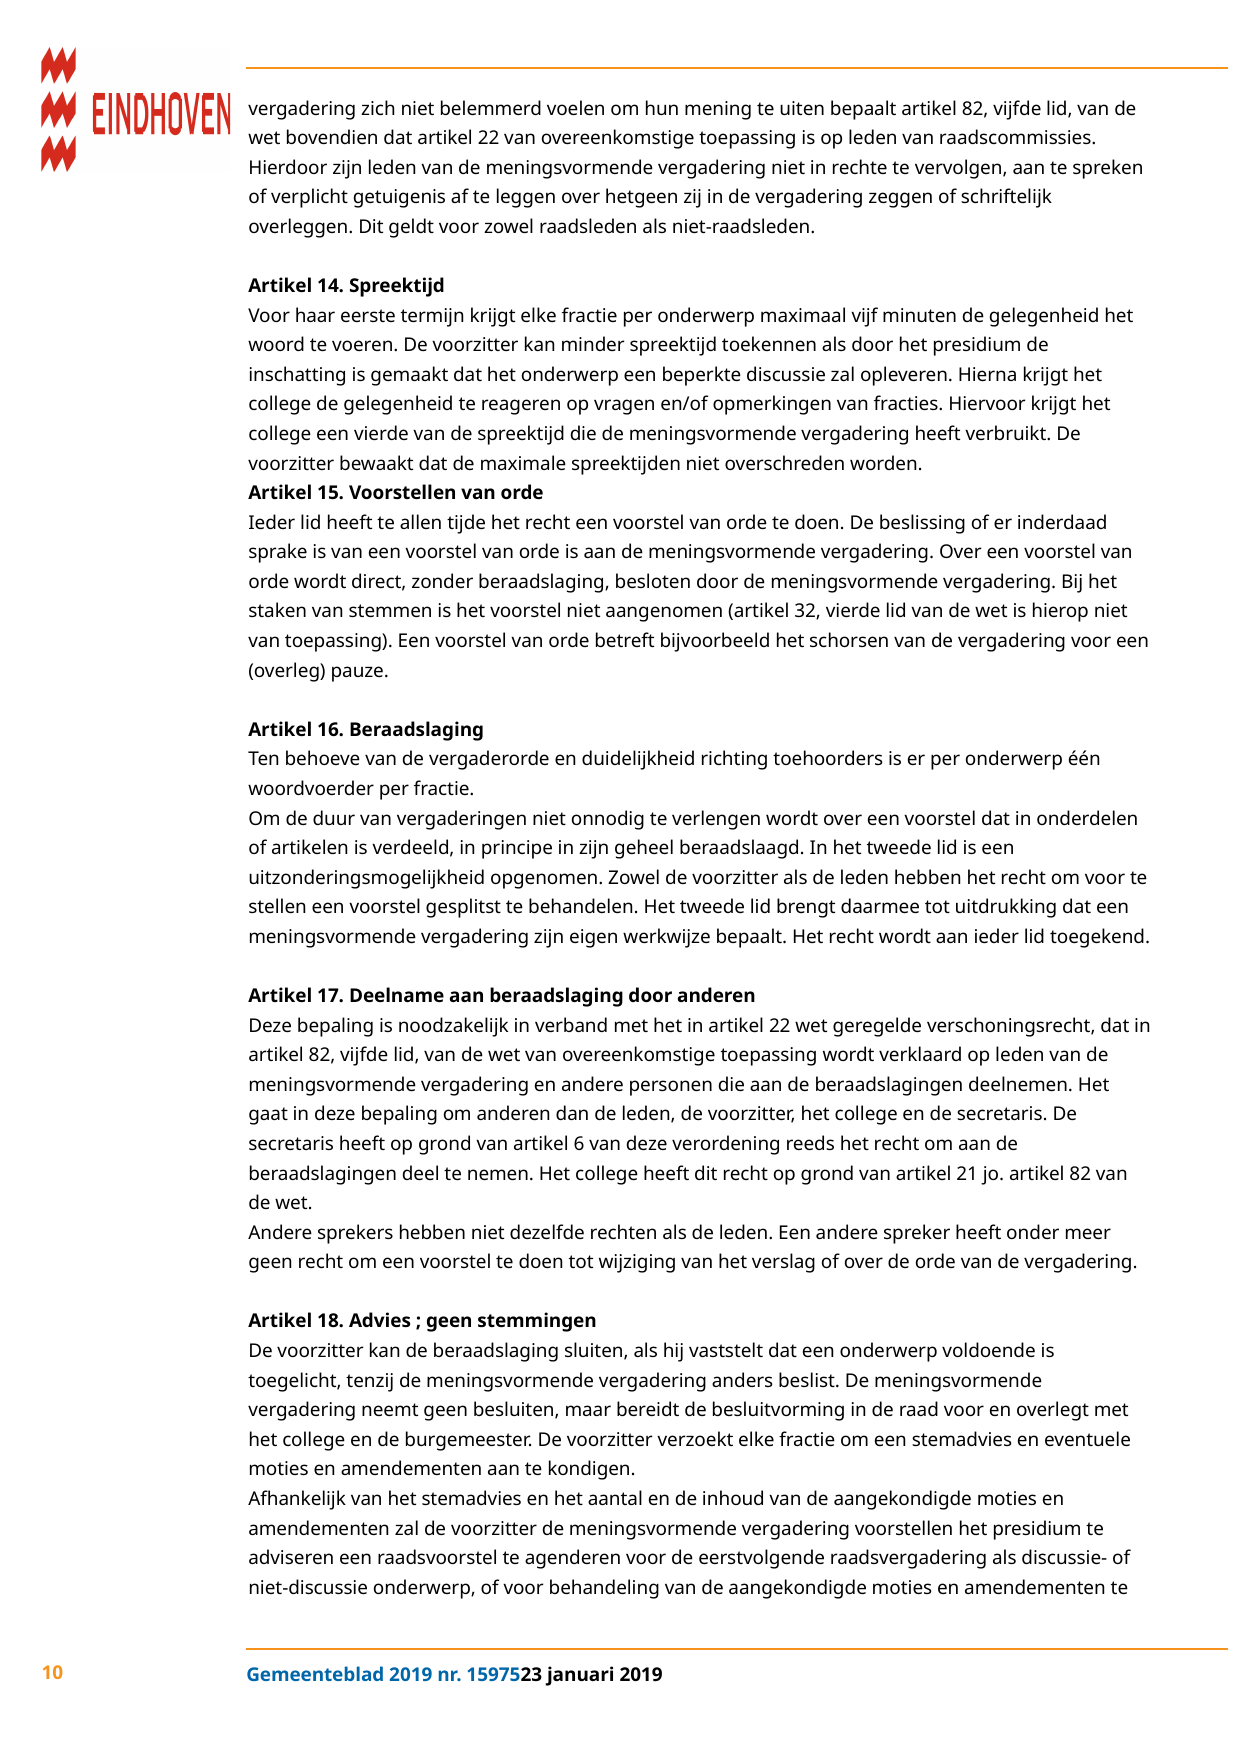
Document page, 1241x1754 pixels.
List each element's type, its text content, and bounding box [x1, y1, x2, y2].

text Artikel 15. Voorstellen van orde [248, 479, 1152, 505]
text Andere sprekers hebben niet dezelfde rechten als de leden. Een andere spreker heeft onder meer geen recht om een voorstel te doen tot wijziging van het verslag of over de orde van de vergadering. [248, 1219, 1152, 1274]
text Artikel 16. Beraadslaging [248, 716, 1152, 742]
text Artikel 17. Deelname aan beraadslaging door anderen [248, 982, 1152, 1008]
text Voor haar eerste termijn krijgt elke fractie per onderwerp maximaal vijf minuten de gelegenheid het woord te voeren. De voorzitter kan minder spreektijd toekennen als door het presidium de inschatting is gemaakt dat het onderwerp een beperkte discussie zal opleveren. Hierna krijgt het college de gelegenheid te reageren op vragen en/of opmerkingen van fracties. Hiervoor krijgt het college een vierde van de spreektijd die de meningsvormende vergadering heeft verbruikt. De voorzitter bewaakt dat de maximale spreektijden niet overschreden worden. [248, 302, 1152, 476]
text Deze bepaling is noodzakelijk in verband met het in artikel 22 wet geregelde verschoningsrecht, dat in artikel 82, vijfde lid, van de wet van overeenkomstige toepassing wordt verklaard op leden van de meningsvormende vergadering en andere personen die aan de beraadslagingen deelnemen. Het gaat in deze bepaling om anderen dan de leden, de voorzitter, het college en de secretaris. De secretaris heeft op grond van artikel 6 van deze verordening reeds het recht om aan de beraadslagingen deel te nemen. Het college heeft dit recht op grond van artikel 21 jo. artikel 82 van de wet. [248, 1012, 1152, 1215]
text Ieder lid heeft te allen tijde het recht een voorstel van orde te doen. De beslissing of er inderdaad sprake is van een voorstel van orde is aan de meningsvormende vergadering. Over een voorstel van orde wordt direct, zonder beraadslaging, besloten door de meningsvormende vergadering. Bij het staken van stemmen is het voorstel niet aangenomen (artikel 32, vierde lid van de wet is hierop niet van toepassing). Een voorstel van orde betreft bijvoorbeeld het schorsen van de vergadering voor een (overleg) pauze. [248, 509, 1152, 683]
text De voorzitter kan de beraadslaging sluiten, als hij vaststelt dat een onderwerp voldoende is toegelicht, tenzij de meningsvormende vergadering anders beslist. De meningsvormende vergadering neemt geen besluiten, maar bereidt de besluitvorming in de raad voor en overlegt met het college en de burgemeester. De voorzitter verzoekt elke fractie om een stemadvies en eventuele moties en amendementen aan te kondigen. [248, 1337, 1152, 1481]
text Artikel 14. Spreektijd [248, 272, 1152, 298]
text Om de duur van vergaderingen niet onnodig te verlengen wordt over een voorstel dat in onderdelen of artikelen is verdeeld, in principe in zijn geheel beraadslaagd. In het tweede lid is een uitzonderingsmogelijkheid opgenomen. Zowel de voorzitter als de leden hebben het recht om voor te stellen een voorstel gesplitst te behandelen. Het tweede lid brengt daarmee tot uitdrukking dat een meningsvormende vergadering zijn eigen werkwijze bepaalt. Het recht wordt aan ieder lid toegekend. [248, 805, 1152, 949]
picture [41, 47, 231, 172]
text vergadering zich niet belemmerd voelen om hun mening te uiten bepaalt artikel 82, vijfde lid, van de wet bovendien dat artikel 22 van overeenkomstige toepassing is op leden van raadscommissies. Hierdoor zijn leden van de meningsvormende vergadering niet in rechte te vervolgen, aan te spreken of verplicht getuigenis af te leggen over hetgeen zij in de vergadering zeggen of schriftelijk overleggen. Dit geldt voor zowel raadsleden als niet-raadsleden. [248, 95, 1152, 239]
text Afhankelijk van het stemadvies en het aantal en de inhoud van de aangekondigde moties en amendementen zal de voorzitter de meningsvormende vergadering voorstellen het presidium te adviseren een raadsvoorstel te agenderen voor de eerstvolgende raadsvergadering als discussie- of niet-discussie onderwerp, of voor behandeling van de aangekondigde moties en amendementen te [248, 1485, 1152, 1600]
text Artikel 18. Advies ; geen stemmingen [248, 1308, 1152, 1333]
text Ten behoeve van de vergaderorde en duidelijkheid richting toehoorders is er per onderwerp één woordvoerder per fractie. [248, 746, 1152, 801]
